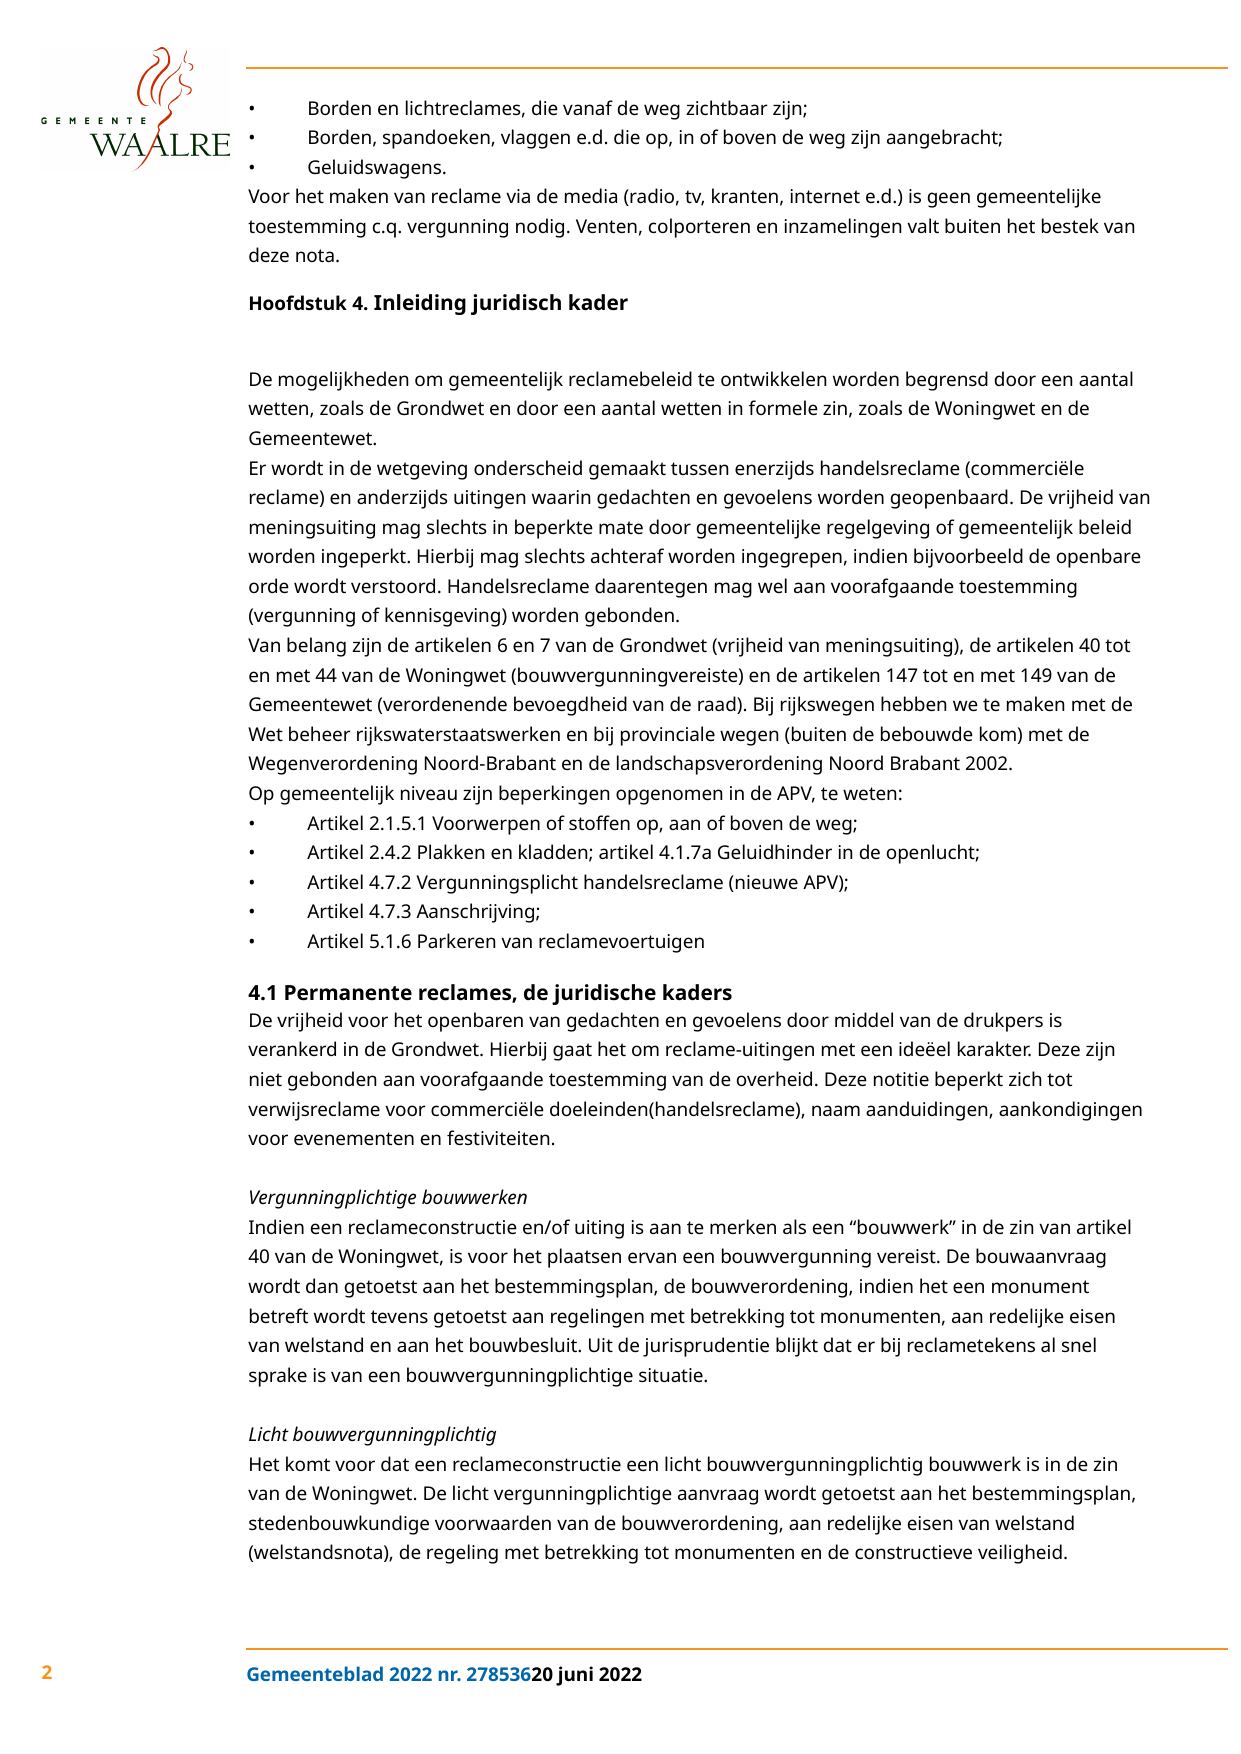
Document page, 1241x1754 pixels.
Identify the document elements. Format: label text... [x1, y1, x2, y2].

list Borden en lichtreclames, die vanaf de weg zichtbaar zijn; [248, 95, 1152, 121]
text Hoofdstuk 4. Inleiding juridisch kader [248, 288, 1152, 317]
list Artikel 5.1.6 Parkeren van reclamevoertuigen [248, 928, 1152, 954]
list Geluidswagens. [248, 154, 1152, 180]
list Artikel 4.7.2 Vergunningsplicht handelsreclame (nieuwe APV); [248, 869, 1152, 895]
list Artikel 2.4.2 Plakken en kladden; artikel 4.1.7a Geluidhinder in de openlucht; [248, 839, 1152, 865]
text De vrijheid voor het openbaren van gedachten en gevoelens door middel van de drukpers is verankerd in de Grondwet. Hierbij gaat het om reclame-uitingen met een ideëel karakter. Deze zijn niet gebonden aan voorafgaande toestemming van de overheid. Deze notitie beperkt zich tot verwijsreclame voor commerciële doeleinden(handelsreclame), naam aanduidingen, aankondigingen voor evenementen en festiviteiten. [248, 1007, 1152, 1151]
text Indien een reclameconstructie en/of uiting is aan te merken als een “bouwwerk” in de zin van artikel 40 van de Woningwet, is voor het plaatsen ervan een bouwvergunning vereist. De bouwaanvraag wordt dan getoetst aan het bestemmingsplan, de bouwverordening, indien het een monument betreft wordt tevens getoetst aan regelingen met betrekking tot monumenten, aan redelijke eisen van welstand en aan het bouwbesluit. Uit de jurisprudentie blijkt dat er bij reclametekens al snel sprake is van een bouwvergunningplichtige situatie. [248, 1214, 1152, 1388]
picture [41, 47, 231, 172]
text Er wordt in de wetgeving onderscheid gemaakt tussen enerzijds handelsreclame (commerciële reclame) en anderzijds uitingen waarin gedachten en gevoelens worden geopenbaard. De vrijheid van meningsuiting mag slechts in beperkte mate door gemeentelijke regelgeving of gemeentelijk beleid worden ingeperkt. Hierbij mag slechts achteraf worden ingegrepen, indien bijvoorbeeld de openbare orde wordt verstoord. Handelsreclame daarentegen mag wel aan voorafgaande toestemming (vergunning of kennisgeving) worden gebonden. [248, 455, 1152, 628]
text 4.1 Permanente reclames, de juridische kaders [248, 978, 1152, 1007]
text De mogelijkheden om gemeentelijk reclamebeleid te ontwikkelen worden begrensd door een aantal wetten, zoals de Grondwet en door een aantal wetten in formele zin, zoals de Woningwet en de Gemeentewet. [248, 366, 1152, 451]
list Artikel 4.7.3 Aanschrijving; [248, 898, 1152, 924]
list Borden, spandoeken, vlaggen e.d. die op, in of boven de weg zijn aangebracht; [248, 124, 1152, 150]
text Licht bouwvergunningplichtig [248, 1421, 1152, 1447]
list Artikel 2.1.5.1 Voorwerpen of stoffen op, aan of boven de weg; [248, 810, 1152, 836]
text Voor het maken van reclame via de media (radio, tv, kranten, internet e.d.) is geen gemeentelijke toestemming c.q. vergunning nodig. Venten, colporteren en inzamelingen valt buiten het bestek van deze nota. [248, 183, 1152, 268]
text Het komt voor dat een reclameconstructie een licht bouwvergunningplichtig bouwwerk is in de zin van de Woningwet. De licht vergunningplichtige aanvraag wordt getoetst aan het bestemmingsplan, stedenbouwkundige voorwaarden van de bouwverordening, aan redelijke eisen van welstand (welstandsnota), de regeling met betrekking tot monumenten en de constructieve veiligheid. [248, 1451, 1152, 1565]
text Van belang zijn de artikelen 6 en 7 van de Grondwet (vrijheid van meningsuiting), de artikelen 40 tot en met 44 van de Woningwet (bouwvergunningvereiste) en de artikelen 147 tot en met 149 van de Gemeentewet (verordenende bevoegdheid van de raad). Bij rijkswegen hebben we te maken met de Wet beheer rijkswaterstaatswerken en bij provinciale wegen (buiten de bebouwde kom) met de Wegenverordening Noord-Brabant en de landschapsverordening Noord Brabant 2002. [248, 632, 1152, 776]
text Op gemeentelijk niveau zijn beperkingen opgenomen in de APV, te weten: [248, 780, 1152, 806]
text Vergunningplichtige bouwwerken [248, 1184, 1152, 1210]
